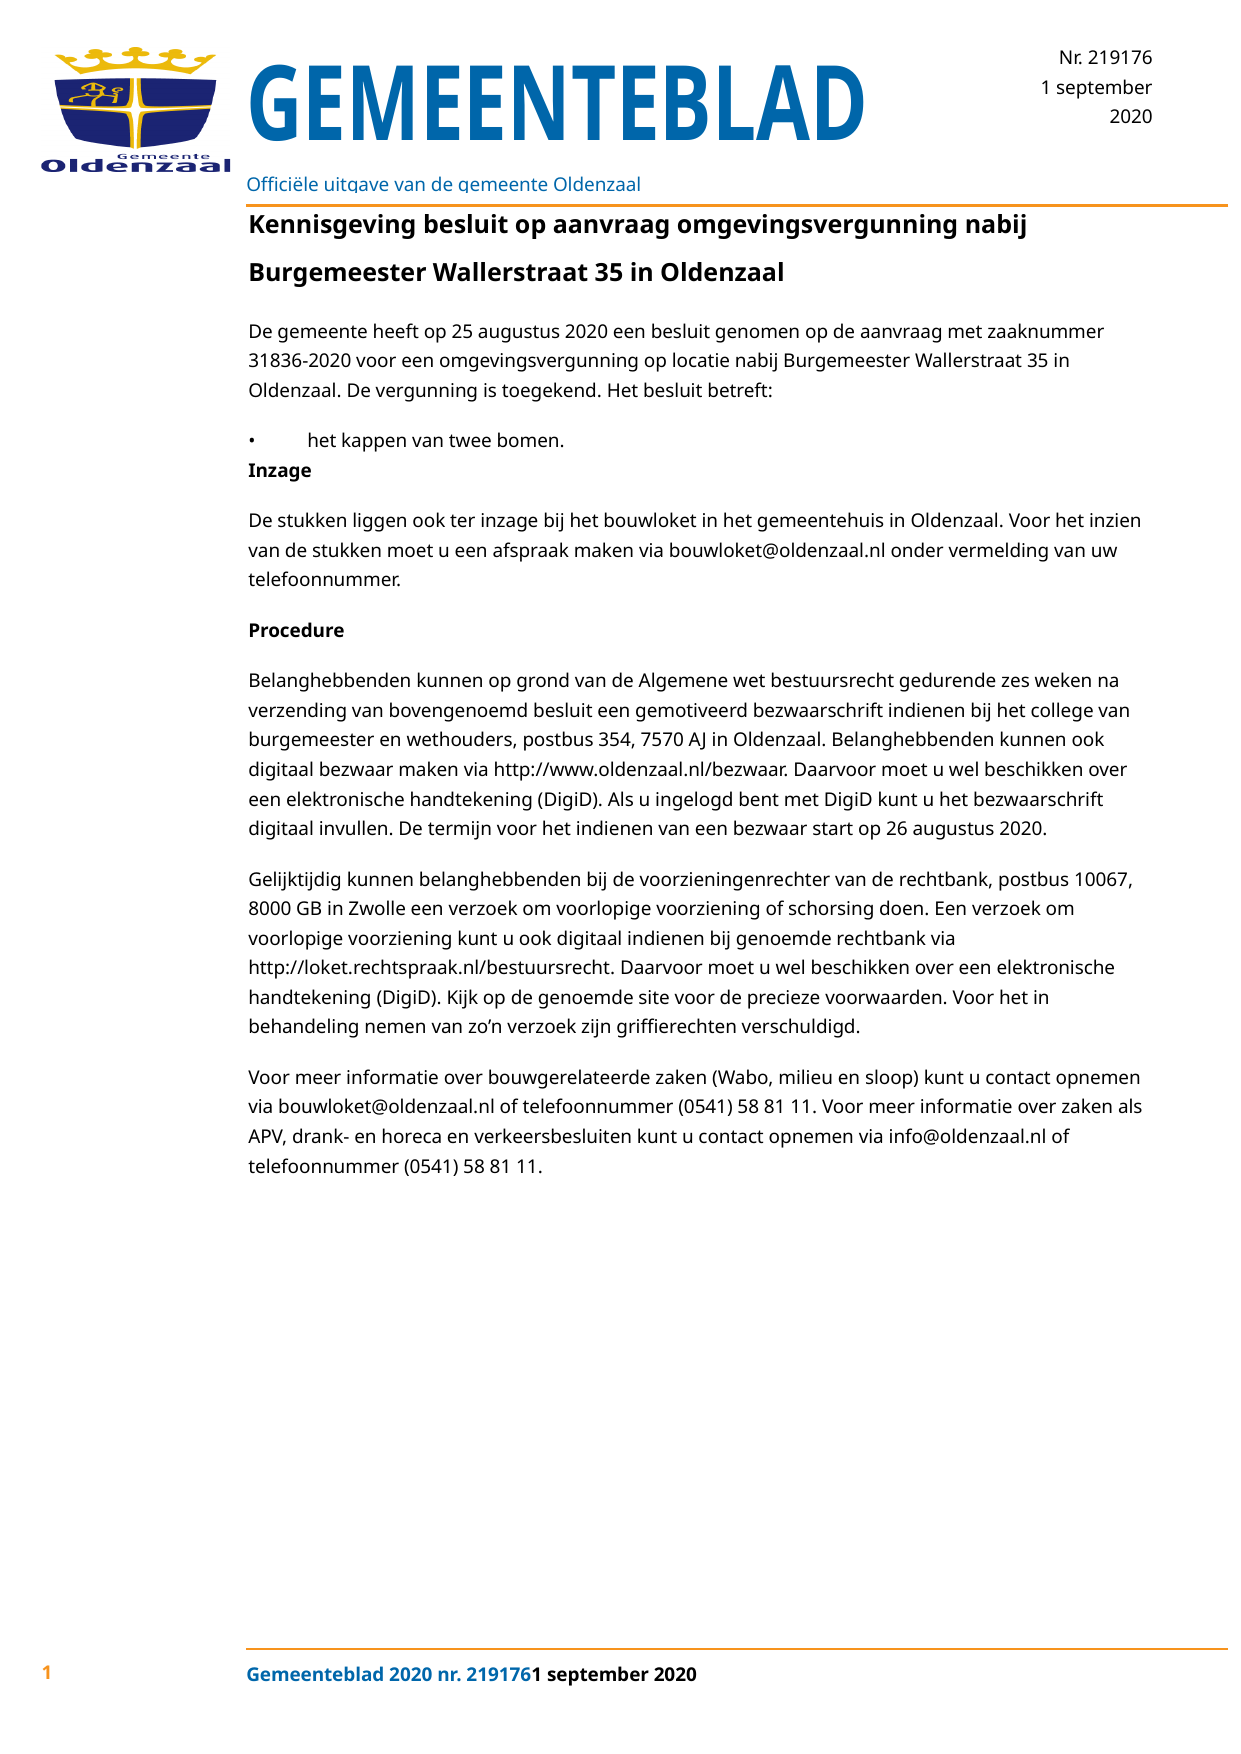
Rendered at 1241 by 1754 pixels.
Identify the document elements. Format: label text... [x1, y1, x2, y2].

text Belanghebbenden kunnen op grond van de Algemene wet bestuursrecht gedurende zes weken na verzending van bovengenoemd besluit een gemotiveerd bezwaarschrift indienen bij het college van burgemeester en wethouders, postbus 354, 7570 AJ in Oldenzaal. Belanghebbenden kunnen ook digitaal bezwaar maken via http://www.oldenzaal.nl/bezwaar. Daarvoor moet u wel beschikken over een elektronische handtekening (DigiD). Als u ingelogd bent met DigiD kunt u het bezwaarschrift digitaal invullen. De termijn voor het indienen van een bezwaar start op 26 augustus 2020. [248, 667, 1152, 841]
text Procedure [248, 617, 1152, 643]
list het kappen van twee bomen. [248, 427, 1152, 453]
text Gelijktijdig kunnen belanghebbenden bij de voorzieningenrechter van de rechtbank, postbus 10067, 8000 GB in Zwolle een verzoek om voorlopige voorziening of schorsing doen. Een verzoek om voorlopige voorziening kunt u ook digitaal indienen bij genoemde rechtbank via http://loket.rechtspraak.nl/bestuursrecht. Daarvoor moet u wel beschikken over een elektronische handtekening (DigiD). Kijk op de genoemde site voor de precieze voorwaarden. Voor het in behandeling nemen van zo’n verzoek zijn griffierechten verschuldigd. [248, 866, 1152, 1039]
picture [41, 47, 231, 172]
text Kennisgeving besluit op aanvraag omgevingsvergunning nabij Burgemeester Wallerstraat 35 in Oldenzaal [248, 207, 1152, 288]
text De stukken liggen ook ter inzage bij het bouwloket in het gemeentehuis in Oldenzaal. Voor het inzien van de stukken moet u een afspraak maken via bouwloket@oldenzaal.nl onder vermelding van uw telefoonnummer. [248, 507, 1152, 592]
text Voor meer informatie over bouwgerelateerde zaken (Wabo, milieu en sloop) kunt u contact opnemen via bouwloket@oldenzaal.nl of telefoonnummer (0541) 58 81 11. Voor meer informatie over zaken als APV, drank- en horeca en verkeersbesluiten kunt u contact opnemen via info@oldenzaal.nl of telefoonnummer (0541) 58 81 11. [248, 1064, 1152, 1179]
text De gemeente heeft op 25 augustus 2020 een besluit genomen op de aanvraag met zaaknummer 31836-2020 voor een omgevingsvergunning op locatie nabij Burgemeester Wallerstraat 35 in Oldenzaal. De vergunning is toegekend. Het besluit betreft: [248, 318, 1152, 403]
text Inzage [248, 457, 1152, 483]
